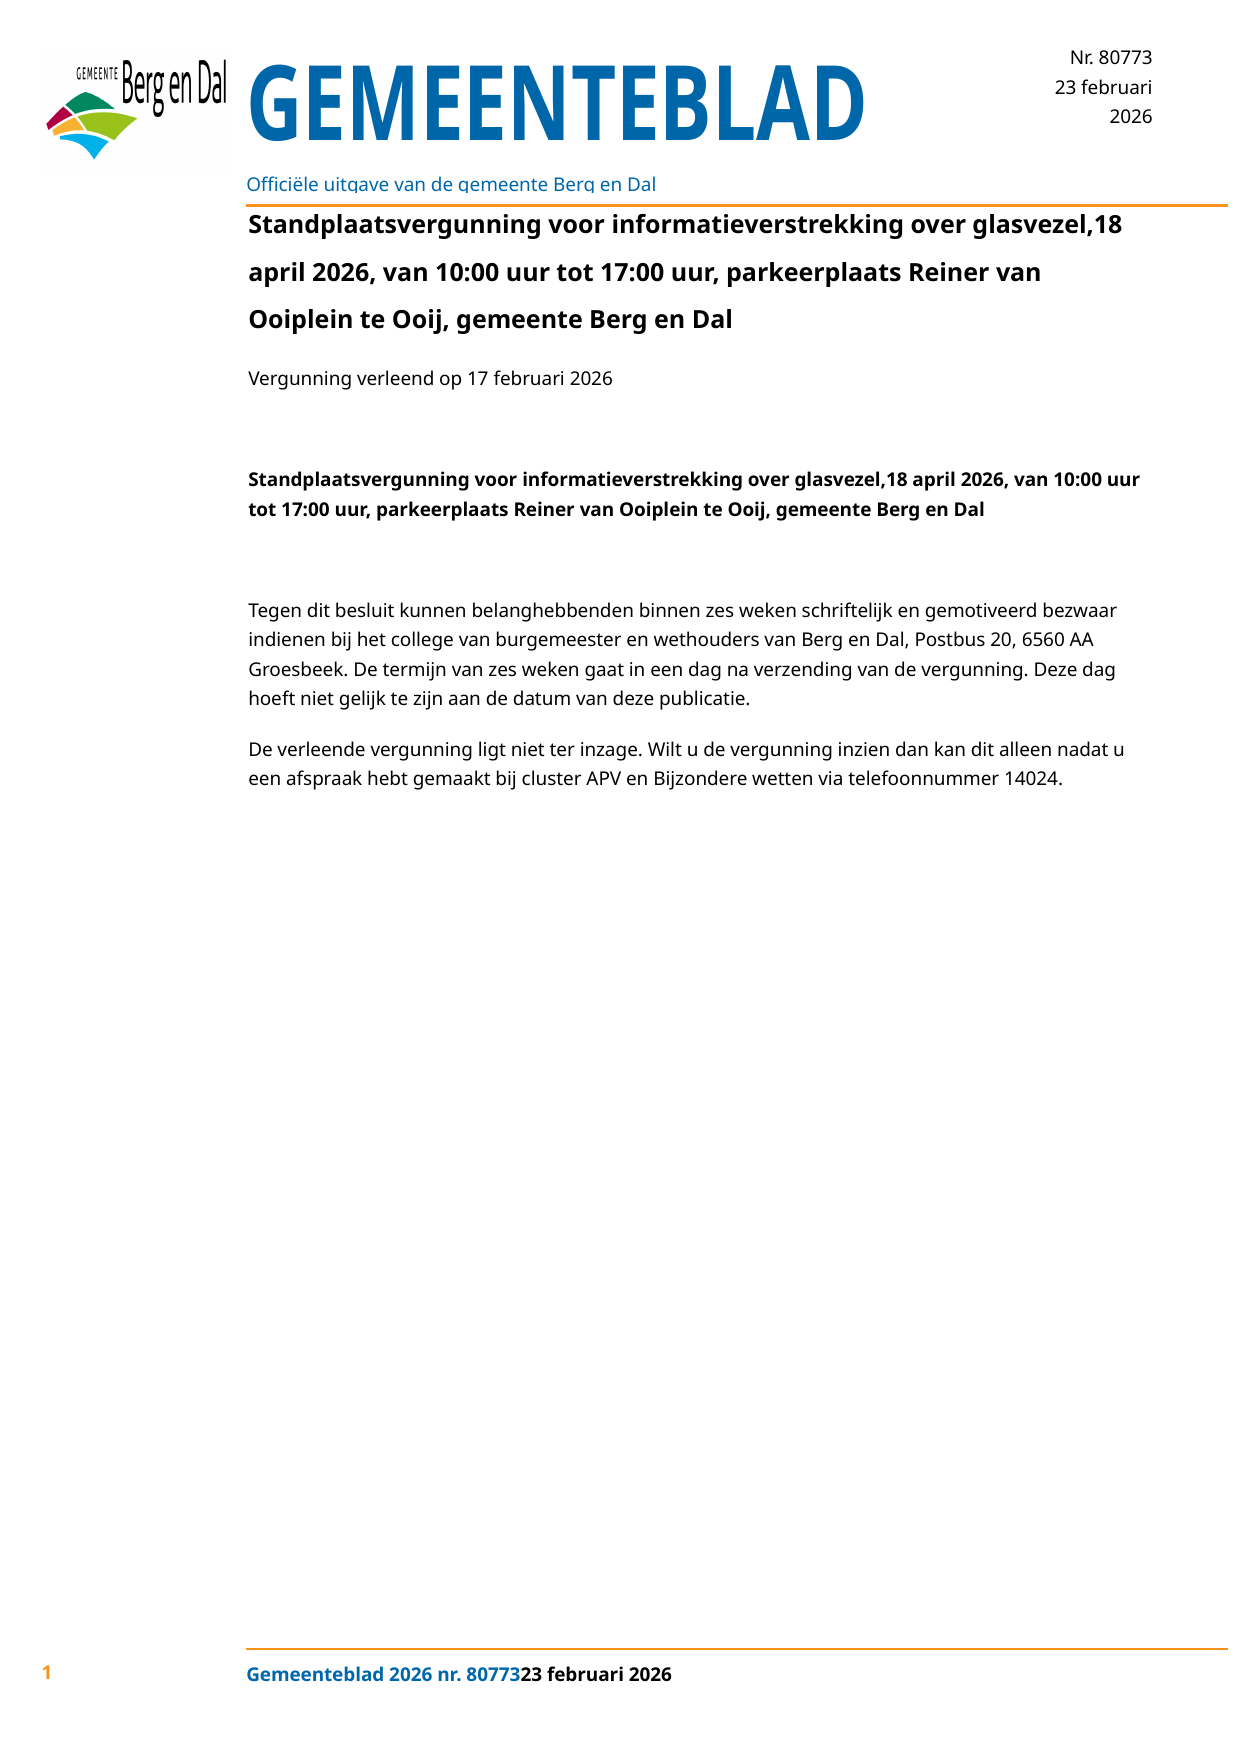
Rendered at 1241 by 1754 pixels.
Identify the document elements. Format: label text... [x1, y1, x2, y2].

text Standplaatsvergunning voor informatieverstrekking over glasvezel,18 april 2026, van 10:00 uur tot 17:00 uur, parkeerplaats Reiner van Ooiplein te Ooij, gemeente Berg en Dal [248, 207, 1152, 336]
text Standplaatsvergunning voor informatieverstrekking over glasvezel,18 april 2026, van 10:00 uur tot 17:00 uur, parkeerplaats Reiner van Ooiplein te Ooij, gemeente Berg en Dal [248, 466, 1152, 522]
picture [41, 47, 231, 172]
text Vergunning verleend op 17 februari 2026 [248, 366, 1152, 391]
text Tegen dit besluit kunnen belanghebbenden binnen zes weken schriftelijk en gemotiveerd bezwaar indienen bij het college van burgemeester en wethouders van Berg en Dal, Postbus 20, 6560 AA Groesbeek. De termijn van zes weken gaat in een dag na verzending van de vergunning. Deze dag hoeft niet gelijk te zijn aan de datum van deze publicatie. [248, 597, 1152, 711]
text De verleende vergunning ligt niet ter inzage. Wilt u de vergunning inzien dan kan dit alleen nadat u een afspraak hebt gemaakt bij cluster APV en Bijzondere wetten via telefoonnummer 14024. [248, 736, 1152, 791]
